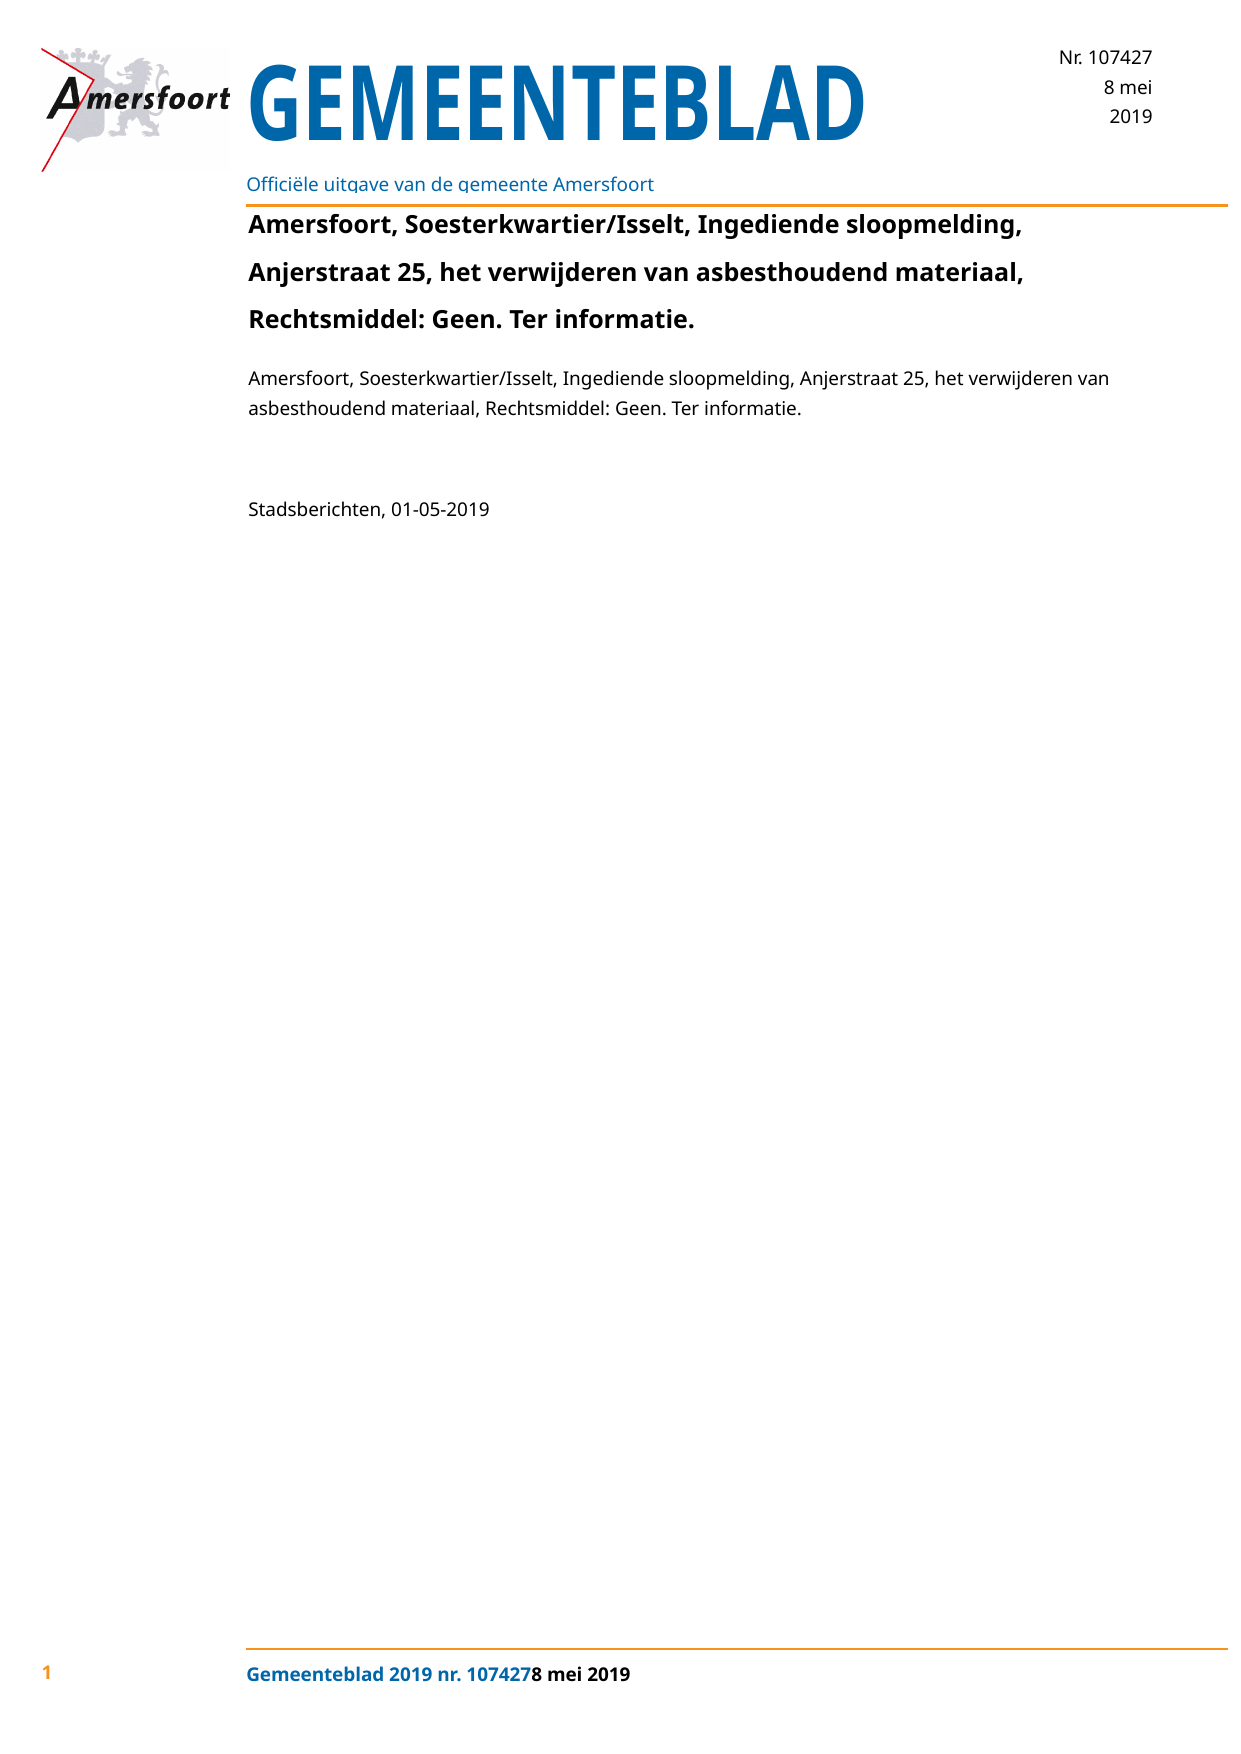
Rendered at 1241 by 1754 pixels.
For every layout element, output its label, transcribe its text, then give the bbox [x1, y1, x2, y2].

picture [41, 47, 231, 172]
text Stadsberichten, 01-05-2019 [248, 496, 1152, 522]
text Amersfoort, Soesterkwartier/Isselt, Ingediende sloopmelding, Anjerstraat 25, het verwijderen van asbesthoudend materiaal, Rechtsmiddel: Geen. Ter informatie. [248, 207, 1152, 336]
text Amersfoort, Soesterkwartier/Isselt, Ingediende sloopmelding, Anjerstraat 25, het verwijderen van asbesthoudend materiaal, Rechtsmiddel: Geen. Ter informatie. [248, 366, 1152, 421]
